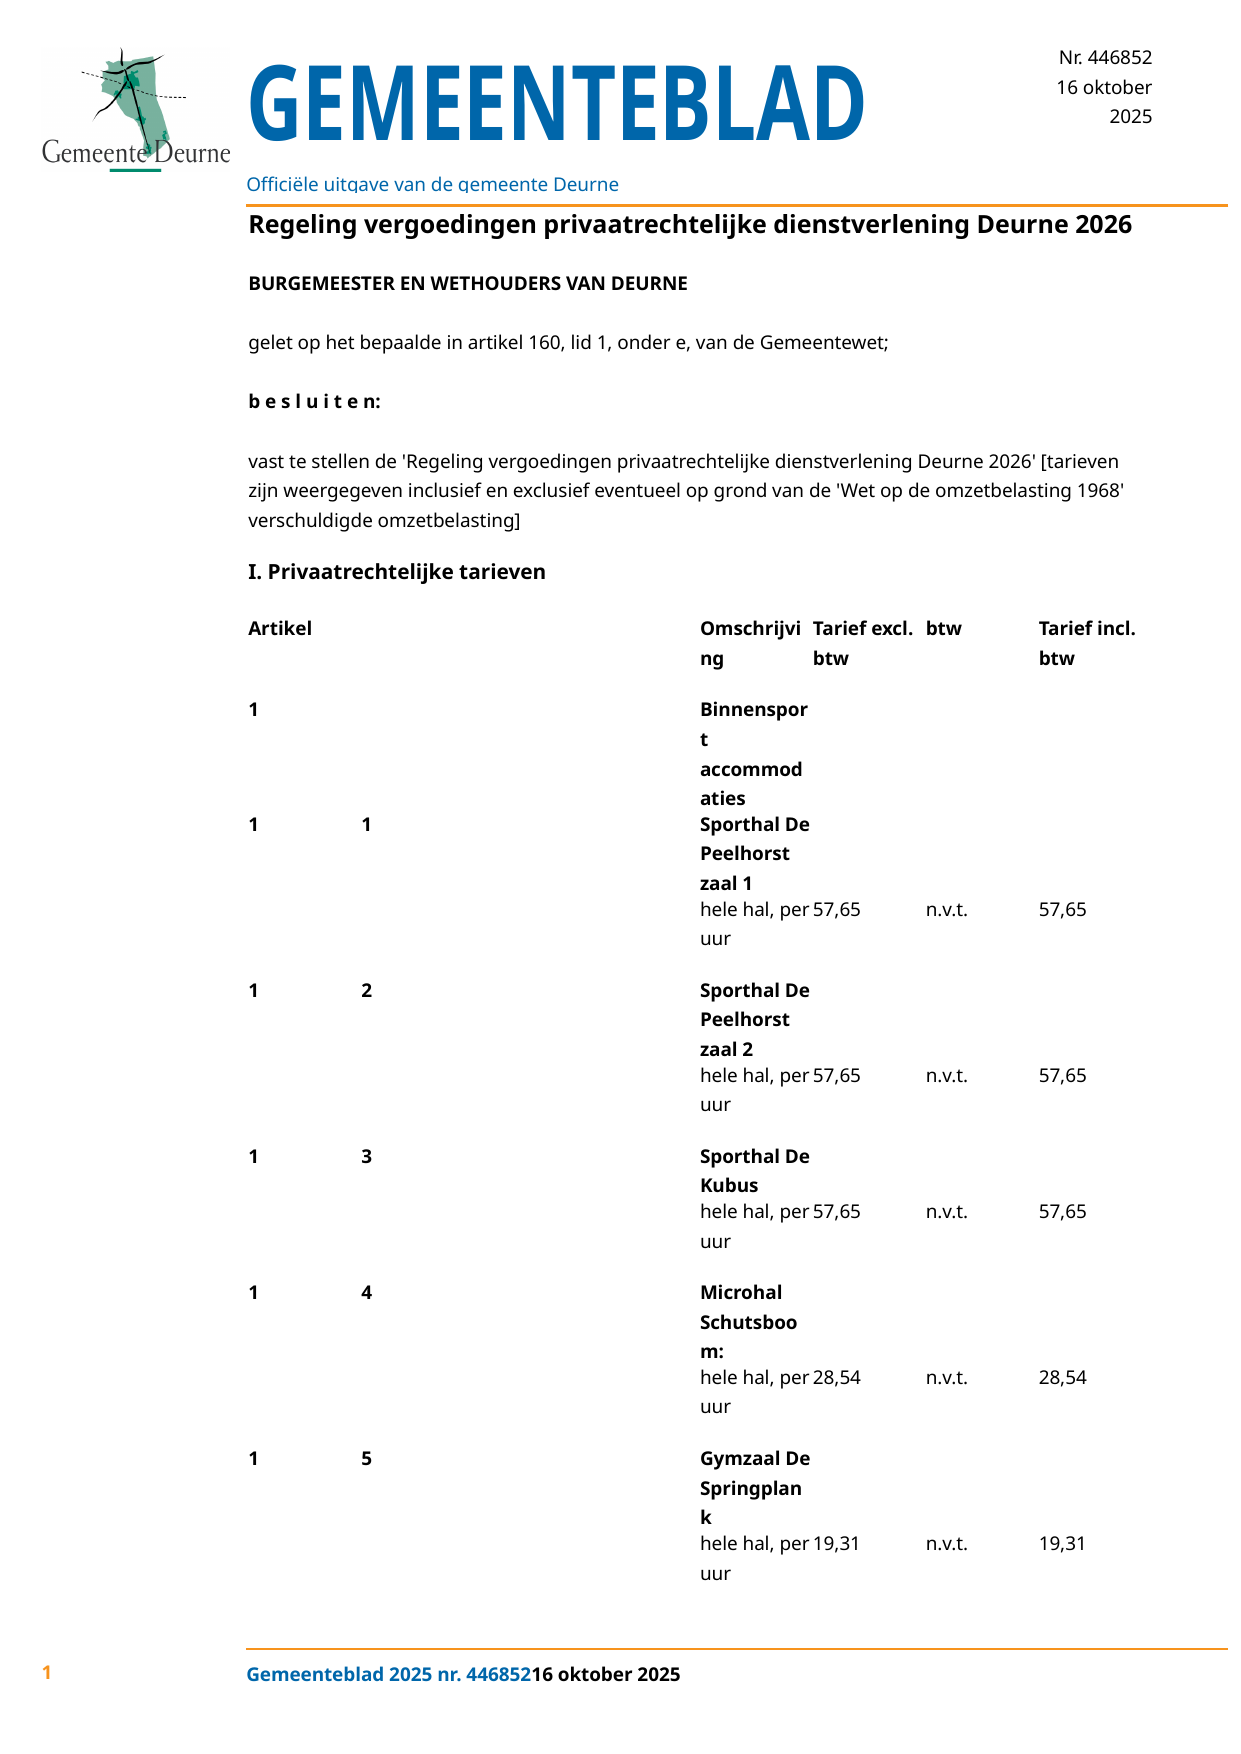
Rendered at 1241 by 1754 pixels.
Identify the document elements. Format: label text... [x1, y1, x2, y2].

table_cell 1 [248, 1143, 361, 1198]
table_cell [700, 1254, 813, 1279]
table_cell n.v.t. [926, 1364, 1038, 1419]
table_cell [813, 811, 926, 896]
table_cell [248, 1420, 361, 1445]
table_cell [926, 697, 1038, 811]
table_cell [587, 1143, 700, 1198]
table_cell [700, 1117, 813, 1143]
table_cell 57,65 [813, 1198, 926, 1253]
table_cell hele hal, per uur [700, 1062, 813, 1117]
table_cell [813, 1585, 926, 1611]
table_cell 28,54 [1039, 1364, 1152, 1419]
table_cell [1039, 1143, 1152, 1198]
table_cell [587, 1364, 700, 1419]
table_cell [474, 977, 587, 1062]
table_cell [1039, 1254, 1152, 1279]
table_cell [813, 671, 926, 697]
table_cell [926, 1143, 1038, 1198]
table_cell [474, 1364, 587, 1419]
table_cell [248, 1585, 361, 1611]
table_cell [361, 671, 474, 697]
table_cell [361, 1364, 474, 1419]
table_cell hele hal, per uur [700, 1198, 813, 1253]
table_cell [813, 1420, 926, 1445]
table_cell [361, 1254, 474, 1279]
table_cell Microhal Schutsboom: [700, 1279, 813, 1364]
table_cell [361, 697, 474, 811]
table_header Omschrijving [700, 616, 813, 671]
table_cell hele hal, per uur [700, 1364, 813, 1419]
table_cell n.v.t. [926, 1530, 1038, 1585]
table_cell [700, 951, 813, 977]
table_cell [248, 1530, 361, 1585]
table_cell [1039, 1279, 1152, 1364]
table_cell [361, 1420, 474, 1445]
table_cell [813, 1117, 926, 1143]
table_cell [926, 811, 1038, 896]
table_cell [587, 1445, 700, 1530]
table_cell [926, 1445, 1038, 1530]
table_header Tarief excl. btw [813, 616, 926, 671]
table_cell 1 [248, 697, 361, 811]
table_cell [813, 951, 926, 977]
table_header Artikel [248, 616, 700, 671]
table_cell 1 [248, 811, 361, 896]
table_cell [474, 1420, 587, 1445]
table_cell 19,31 [813, 1530, 926, 1585]
table_cell [1039, 1445, 1152, 1530]
table_cell 19,31 [1039, 1530, 1152, 1585]
table_cell [248, 896, 361, 951]
table_cell n.v.t. [926, 1062, 1038, 1117]
table_cell [1039, 811, 1152, 896]
table_cell [248, 1117, 361, 1143]
table_cell [926, 1420, 1038, 1445]
table_cell [926, 977, 1038, 1062]
table_cell 5 [361, 1445, 474, 1530]
table_cell [474, 671, 587, 697]
table_cell [474, 951, 587, 977]
table_cell [813, 1254, 926, 1279]
text vast te stellen de 'Regeling vergoedingen privaatrechtelijke dienstverlening Deurne 2026' [tarieven zijn weergegeven inclusief en exclusief eventueel op grond van de 'Wet op de omzetbelasting 1968' verschuldigde omzetbelasting] [248, 448, 1152, 533]
table_cell [926, 1117, 1038, 1143]
table_cell 3 [361, 1143, 474, 1198]
table_cell [1039, 977, 1152, 1062]
text b e s l u i t e n: [248, 389, 1152, 414]
table_cell hele hal, per uur [700, 1530, 813, 1585]
table_header Tarief incl. btw [1039, 616, 1152, 671]
table_cell [587, 671, 700, 697]
table_cell 57,65 [813, 1062, 926, 1117]
table_cell [361, 1117, 474, 1143]
table_cell hele hal, per uur [700, 896, 813, 951]
table_cell [361, 1062, 474, 1117]
table_cell 57,65 [1039, 896, 1152, 951]
table_cell [700, 1585, 813, 1611]
table_cell [587, 1530, 700, 1585]
table_cell [474, 697, 587, 811]
table_cell 1 [248, 1445, 361, 1530]
table_cell [1039, 697, 1152, 811]
table_cell [474, 1198, 587, 1253]
table_cell n.v.t. [926, 896, 1038, 951]
table_cell 57,65 [1039, 1198, 1152, 1253]
table_cell [248, 1062, 361, 1117]
table_cell [587, 1585, 700, 1611]
table_cell [474, 1143, 587, 1198]
table_cell [474, 1445, 587, 1530]
table_cell Gymzaal De Springplank [700, 1445, 813, 1530]
table_cell [248, 1254, 361, 1279]
table_cell [474, 1062, 587, 1117]
table_cell [587, 1198, 700, 1253]
table_cell [813, 977, 926, 1062]
table_cell [474, 1254, 587, 1279]
table_header btw [926, 616, 1038, 671]
table_cell 57,65 [813, 896, 926, 951]
table_cell 1 [361, 811, 474, 896]
table_cell [474, 1585, 587, 1611]
table_cell [587, 977, 700, 1062]
table_cell Sporthal De Kubus [700, 1143, 813, 1198]
table_cell 1 [248, 1279, 361, 1364]
text BURGEMEESTER EN WETHOUDERS VAN DEURNE [248, 270, 1152, 296]
table_cell [1039, 1117, 1152, 1143]
table_cell [361, 1530, 474, 1585]
table_cell 2 [361, 977, 474, 1062]
table_cell [587, 811, 700, 896]
table_cell Sporthal De Peelhorst zaal 1 [700, 811, 813, 896]
table_cell 57,65 [1039, 1062, 1152, 1117]
table_cell Sporthal De Peelhorst zaal 2 [700, 977, 813, 1062]
table_cell [700, 671, 813, 697]
table_cell [587, 896, 700, 951]
table_cell n.v.t. [926, 1198, 1038, 1253]
picture [41, 47, 231, 172]
table_cell [248, 951, 361, 977]
table_cell [813, 1143, 926, 1198]
table_cell 4 [361, 1279, 474, 1364]
table_cell [587, 1062, 700, 1117]
table_cell [926, 1279, 1038, 1364]
table_cell [587, 697, 700, 811]
table_cell [813, 1445, 926, 1530]
table_cell [361, 951, 474, 977]
table_cell [813, 1279, 926, 1364]
table_cell [813, 697, 926, 811]
table_cell [1039, 671, 1152, 697]
table_cell [926, 671, 1038, 697]
table_cell Binnensport accommodaties [700, 697, 813, 811]
table_cell [361, 1198, 474, 1253]
table_cell [474, 896, 587, 951]
table_cell [700, 1420, 813, 1445]
table_cell [474, 1279, 587, 1364]
table_cell [587, 1279, 700, 1364]
table_cell [1039, 951, 1152, 977]
table_cell [587, 1254, 700, 1279]
table_cell 1 [248, 977, 361, 1062]
text Regeling vergoedingen privaatrechtelijke dienstverlening Deurne 2026 [248, 207, 1152, 241]
table_cell [926, 1585, 1038, 1611]
text I. Privaatrechtelijke tarieven [248, 557, 1152, 586]
table_cell [474, 1117, 587, 1143]
table_cell [248, 1198, 361, 1253]
table_cell [587, 1117, 700, 1143]
table_cell [926, 1254, 1038, 1279]
table_cell [474, 811, 587, 896]
table_cell [361, 896, 474, 951]
text gelet op het bepaalde in artikel 160, lid 1, onder e, van de Gemeentewet; [248, 329, 1152, 355]
table_cell [361, 1585, 474, 1611]
table_cell [474, 1530, 587, 1585]
table_cell [1039, 1585, 1152, 1611]
table_cell [587, 1420, 700, 1445]
table_cell [248, 1364, 361, 1419]
table_cell [248, 671, 361, 697]
table_cell [926, 951, 1038, 977]
table_cell [587, 951, 700, 977]
table_cell [1039, 1420, 1152, 1445]
table_cell 28,54 [813, 1364, 926, 1419]
